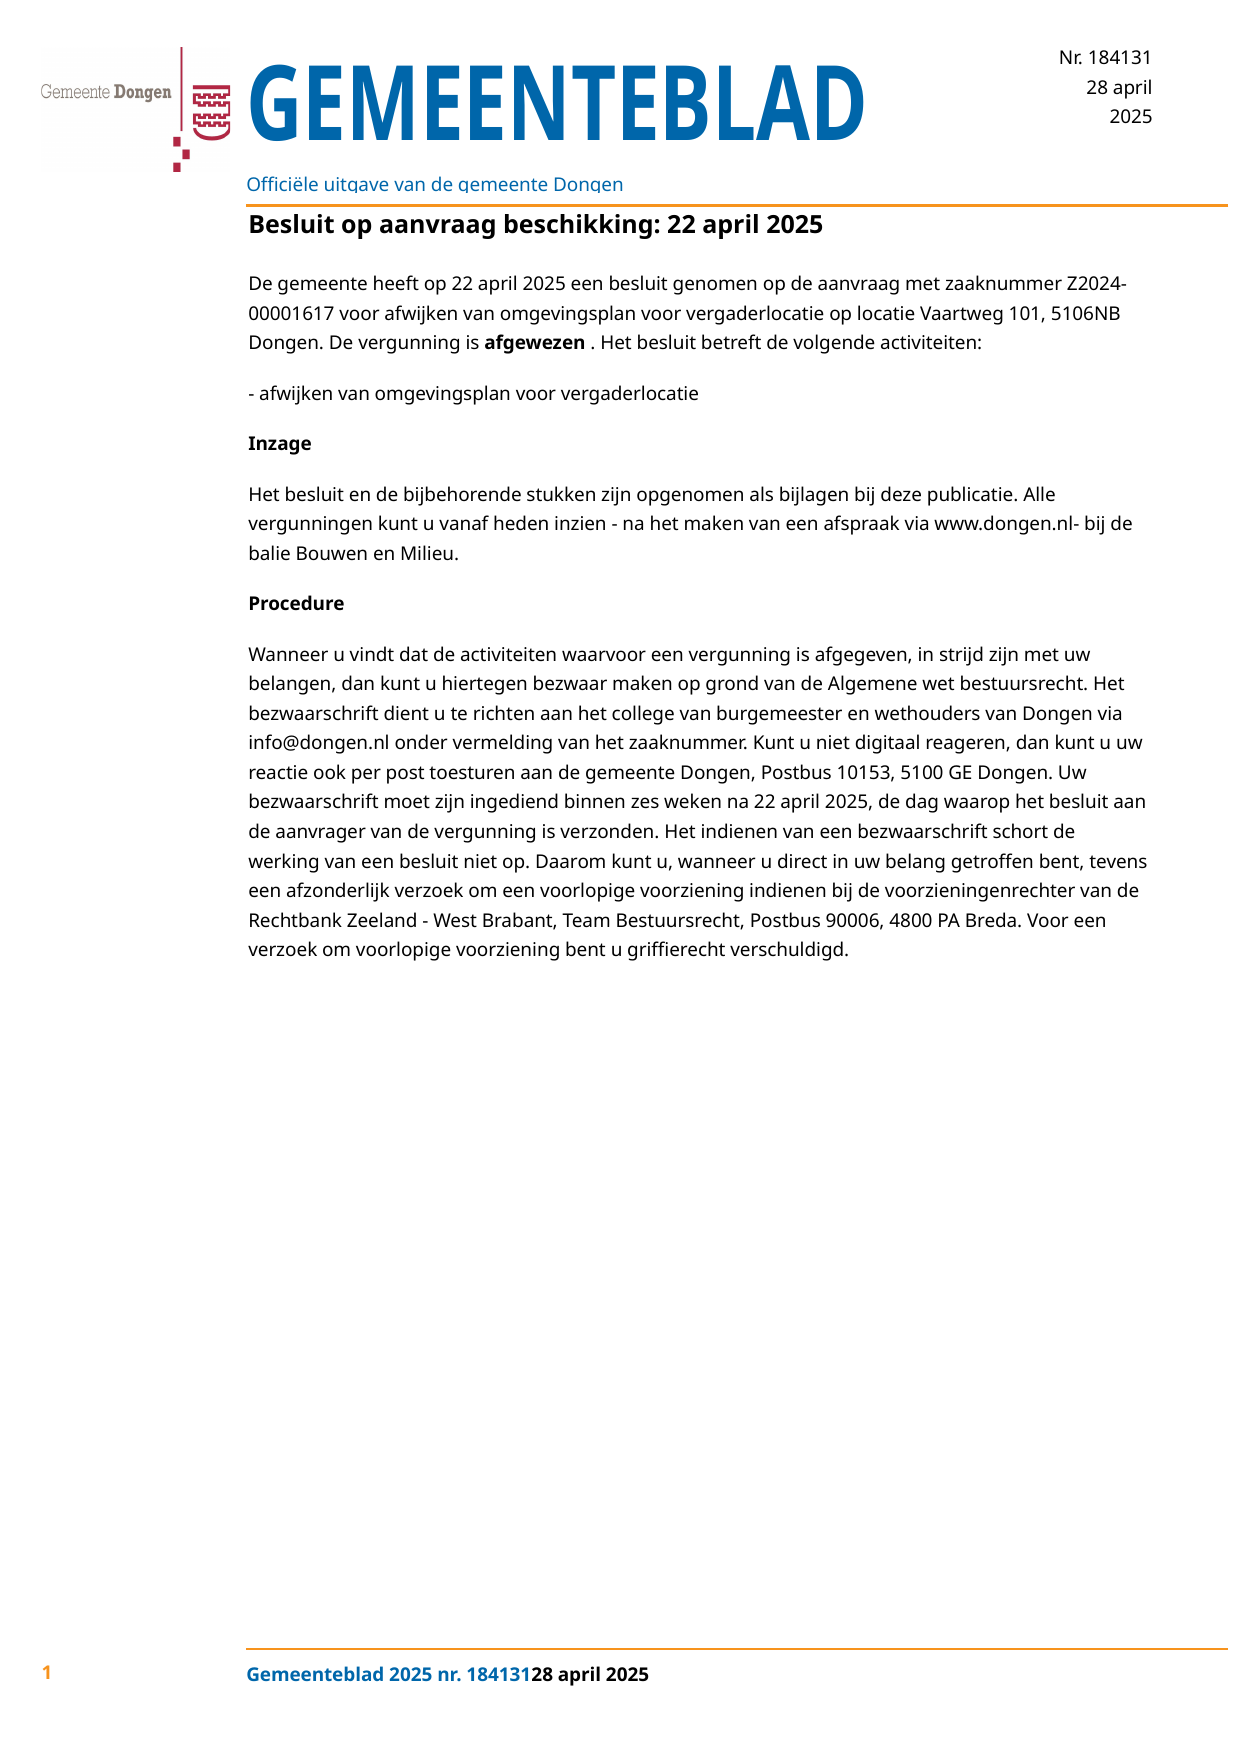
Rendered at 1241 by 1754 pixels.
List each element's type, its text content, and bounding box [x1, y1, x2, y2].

text Procedure [248, 590, 1152, 616]
text Het besluit en de bijbehorende stukken zijn opgenomen als bijlagen bij deze publicatie. Alle vergunningen kunt u vanaf heden inzien - na het maken van een afspraak via www.dongen.nl- bij de balie Bouwen en Milieu. [248, 481, 1152, 566]
picture [41, 47, 231, 172]
text - afwijken van omgevingsplan voor vergaderlocatie [248, 380, 1152, 406]
text Inzage [248, 430, 1152, 456]
text Wanneer u vindt dat de activiteiten waarvoor een vergunning is afgegeven, in strijd zijn met uw belangen, dan kunt u hiertegen bezwaar maken op grond van de Algemene wet bestuursrecht. Het bezwaarschrift dient u te richten aan het college van burgemeester en wethouders van Dongen via info@dongen.nl onder vermelding van het zaaknummer. Kunt u niet digitaal reageren, dan kunt u uw reactie ook per post toesturen aan de gemeente Dongen, Postbus 10153, 5100 GE Dongen. Uw bezwaarschrift moet zijn ingediend binnen zes weken na 22 april 2025, de dag waarop het besluit aan de aanvrager van de vergunning is verzonden. Het indienen van een bezwaarschrift schort de werking van een besluit niet op. Daarom kunt u, wanneer u direct in uw belang getroffen bent, tevens een afzonderlijk verzoek om een voorlopige voorziening indienen bij de voorzieningenrechter van de Rechtbank Zeeland - West Brabant, Team Bestuursrecht, Postbus 90006, 4800 PA Breda. Voor een verzoek om voorlopige voorziening bent u griffierecht verschuldigd. [248, 641, 1152, 962]
text De gemeente heeft op 22 april 2025 een besluit genomen op de aanvraag met zaaknummer Z2024-00001617 voor afwijken van omgevingsplan voor vergaderlocatie op locatie Vaartweg 101, 5106NB Dongen. De vergunning is afgewezen . Het besluit betreft de volgende activiteiten: [248, 270, 1152, 355]
text Besluit op aanvraag beschikking: 22 april 2025 [248, 207, 1152, 241]
